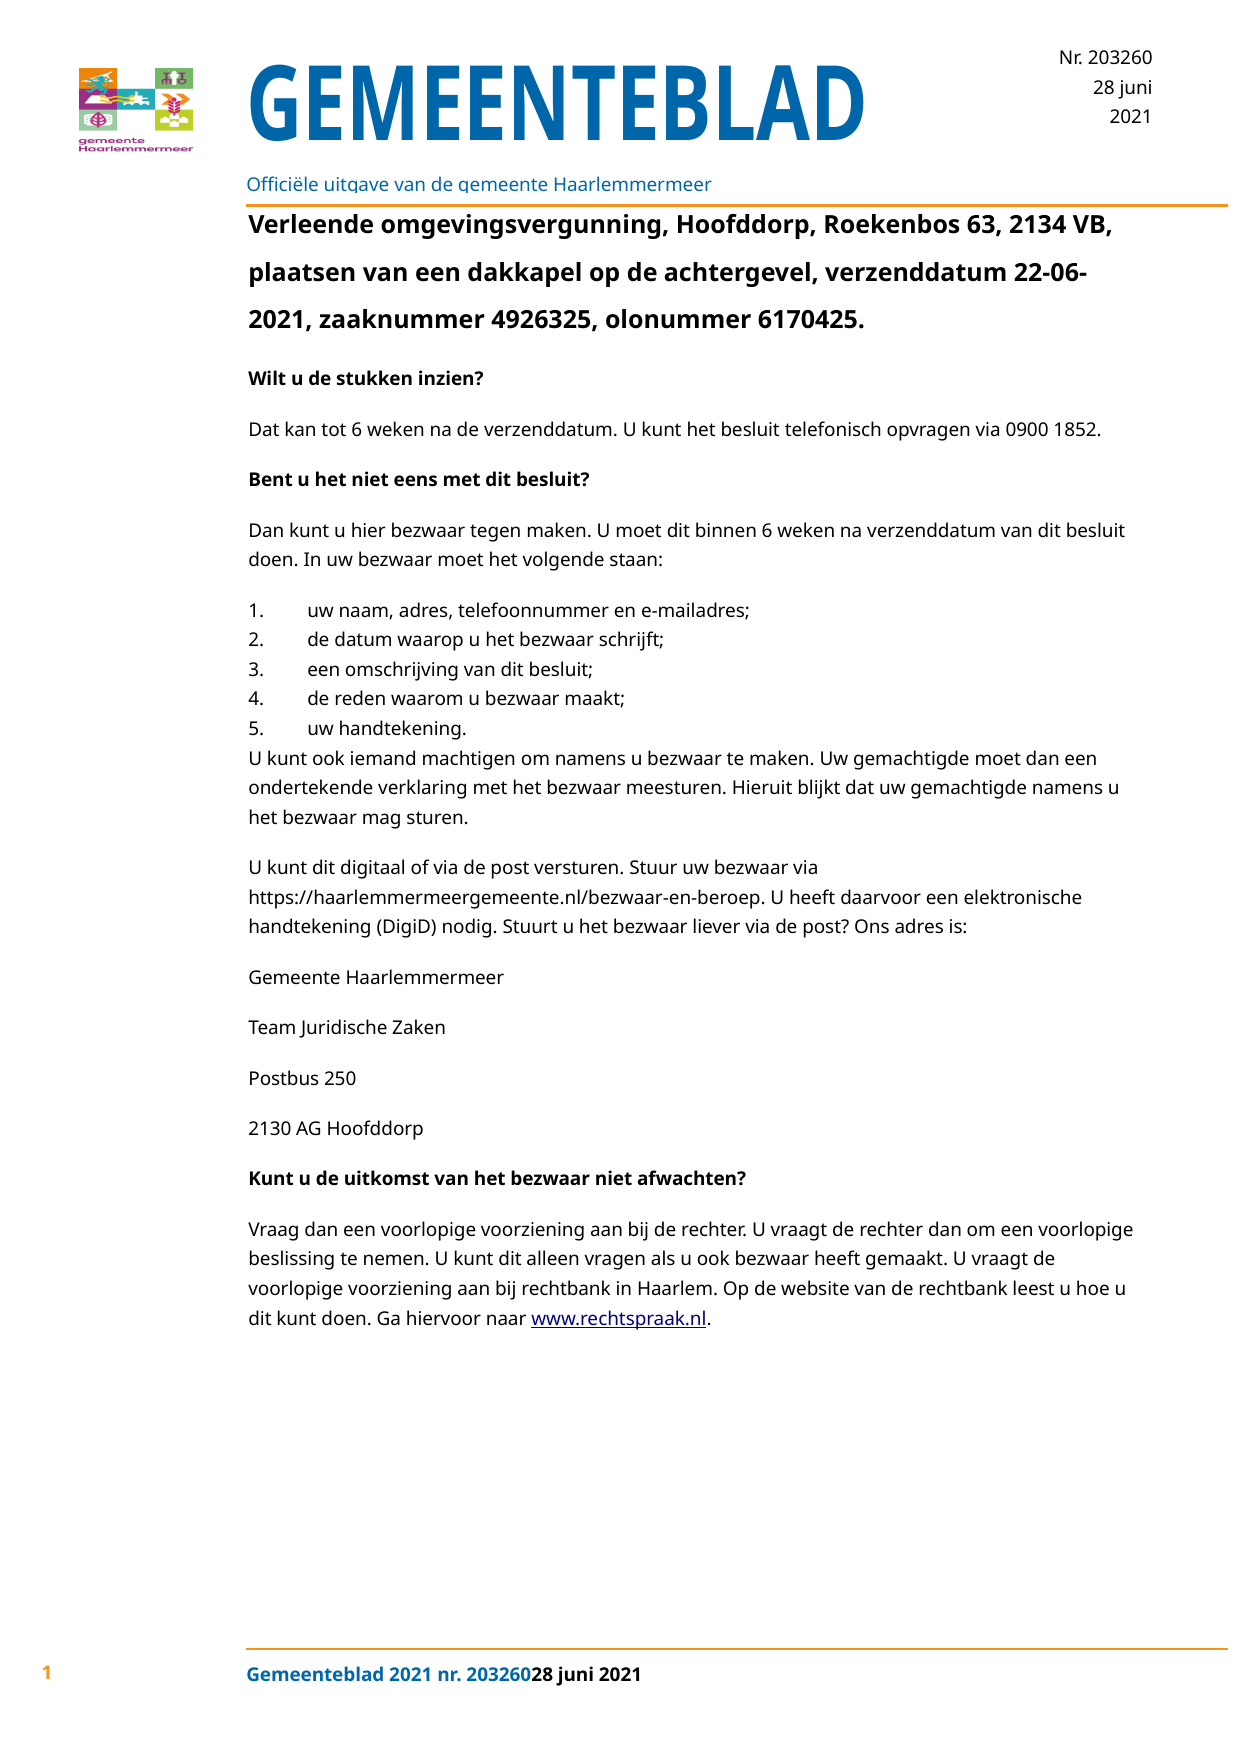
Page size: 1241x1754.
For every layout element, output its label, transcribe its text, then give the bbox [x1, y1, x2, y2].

text Verleende omgevingsvergunning, Hoofddorp, Roekenbos 63, 2134 VB, plaatsen van een dakkapel op de achtergevel, verzenddatum 22-06-2021, zaaknummer 4926325, olonummer 6170425. [248, 207, 1152, 336]
text Dat kan tot 6 weken na de verzenddatum. U kunt het besluit telefonisch opvragen via 0900 1852. [248, 416, 1152, 442]
list de datum waarop u het bezwaar schrijft; [248, 626, 1152, 652]
list een omschrijving van dit besluit; [248, 656, 1152, 682]
list de reden waarom u bezwaar maakt; [248, 686, 1152, 711]
text Team Juridische Zaken [248, 1014, 1152, 1040]
list uw handtekening. [248, 715, 1152, 741]
picture [41, 47, 231, 172]
text 2130 AG Hoofddorp [248, 1115, 1152, 1141]
text Kunt u de uitkomst van het bezwaar niet afwachten? [248, 1166, 1152, 1191]
text U kunt ook iemand machtigen om namens u bezwaar te maken. Uw gemachtigde moet dan een ondertekende verklaring met het bezwaar meesturen. Hieruit blijkt dat uw gemachtigde namens u het bezwaar mag sturen. [248, 745, 1152, 829]
text U kunt dit digitaal of via de post versturen. Stuur uw bezwaar via https://haarlemmermeergemeente.nl/bezwaar-en-beroep. U heeft daarvoor een elektronische handtekening (DigiD) nodig. Stuurt u het bezwaar liever via de post? Ons adres is: [248, 854, 1152, 939]
text Gemeente Haarlemmermeer [248, 964, 1152, 989]
text Wilt u de stukken inzien? [248, 366, 1152, 391]
text Postbus 250 [248, 1065, 1152, 1090]
list uw naam, adres, telefoonnummer en e-mailadres; [248, 597, 1152, 622]
text Dan kunt u hier bezwaar tegen maken. U moet dit binnen 6 weken na verzenddatum van dit besluit doen. In uw bezwaar moet het volgende staan: [248, 517, 1152, 572]
text Vraag dan een voorlopige voorziening aan bij de rechter. U vraagt de rechter dan om een voorlopige beslissing te nemen. U kunt dit alleen vragen als u ook bezwaar heeft gemaakt. U vraagt de voorlopige voorziening aan bij rechtbank in Haarlem. Op de website van de rechtbank leest u hoe u dit kunt doen. Ga hiervoor naar www.rechtspraak.nl. [248, 1216, 1152, 1330]
text Bent u het niet eens met dit besluit? [248, 466, 1152, 492]
